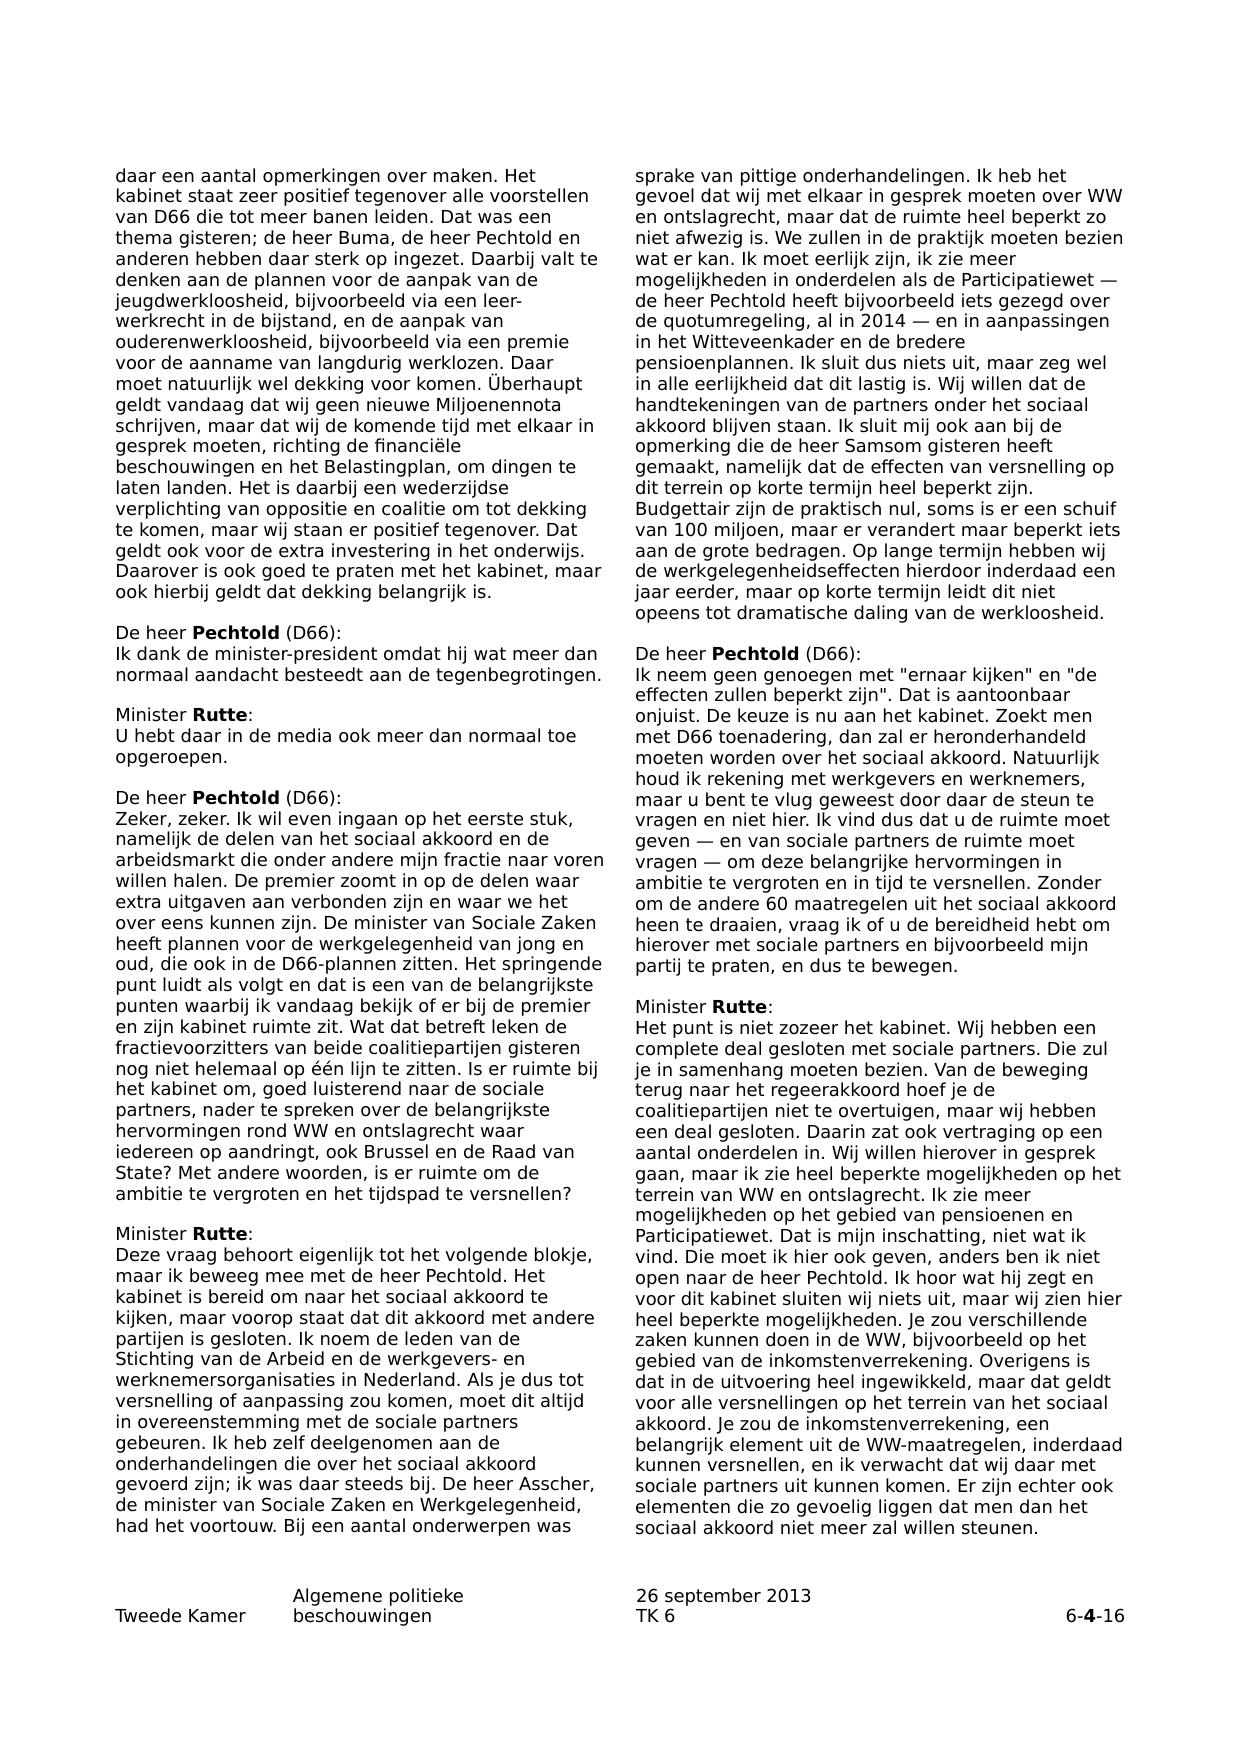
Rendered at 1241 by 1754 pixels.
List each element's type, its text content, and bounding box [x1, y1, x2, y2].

text Minister Rutte: [115, 1224, 605, 1245]
text U hebt daar in de media ook meer dan normaal toe opgeroepen. [115, 726, 605, 768]
text daar een aantal opmerkingen over maken. Het kabinet staat zeer positief tegenover alle voorstellen van D66 die tot meer banen leiden. Dat was een thema gisteren; de heer Buma, de heer Pechtold en anderen hebben daar sterk op ingezet. Daarbij valt te denken aan de plannen voor de aanpak van de jeugdwerkloosheid, bijvoorbeeld via een leer-werkrecht in de bijstand, en de aanpak van ouderenwerkloosheid, bijvoorbeeld via een premie voor de aanname van langdurig werklozen. Daar moet natuurlijk wel dekking voor komen. Überhaupt geldt vandaag dat wij geen nieuwe Miljoenennota schrijven, maar dat wij de komende tijd met elkaar in gesprek moeten, richting de financiële beschouwingen en het Belastingplan, om dingen te laten landen. Het is daarbij een wederzijdse verplichting van oppositie en coalitie om tot dekking te komen, maar wij staan er positief tegenover. Dat geldt ook voor de extra investering in het onderwijs. Daarover is ook goed te praten met het kabinet, maar ook hierbij geldt dat dekking belangrijk is. [115, 165, 605, 603]
text De heer Pechtold (D66): [115, 788, 605, 808]
text sprake van pittige onderhandelingen. Ik heb het gevoel dat wij met elkaar in gesprek moeten over WW en ontslagrecht, maar dat de ruimte heel beperkt zo niet afwezig is. We zullen in de praktijk moeten bezien wat er kan. Ik moet eerlijk zijn, ik zie meer mogelijkheden in onderdelen als de Participatiewet — de heer Pechtold heeft bijvoorbeeld iets gezegd over de quotumregeling, al in 2014 — en in aanpassingen in het Witteveenkader en de bredere pensioenplannen. Ik sluit dus niets uit, maar zeg wel in alle eerlijkheid dat dit lastig is. Wij willen dat de handtekeningen van de partners onder het sociaal akkoord blijven staan. Ik sluit mij ook aan bij de opmerking die de heer Samsom gisteren heeft gemaakt, namelijk dat de effecten van versnelling op dit terrein op korte termijn heel beperkt zijn. Budgettair zijn de praktisch nul, soms is er een schuif van 100 miljoen, maar er verandert maar beperkt iets aan de grote bedragen. Op lange termijn hebben wij de werkgelegenheidseffecten hierdoor inderdaad een jaar eerder, maar op korte termijn leidt dit niet opeens tot dramatische daling van de werkloosheid. [635, 165, 1125, 624]
text De heer Pechtold (D66): [115, 623, 605, 643]
text Zeker, zeker. Ik wil even ingaan op het eerste stuk, namelijk de delen van het sociaal akkoord en de arbeidsmarkt die onder andere mijn fractie naar voren willen halen. De premier zoomt in op de delen waar extra uitgaven aan verbonden zijn en waar we het over eens kunnen zijn. De minister van Sociale Zaken heeft plannen voor de werkgelegenheid van jong en oud, die ook in de D66-plannen zitten. Het springende punt luidt als volgt en dat is een van de belangrijkste punten waarbij ik vandaag bekijk of er bij de premier en zijn kabinet ruimte zit. Wat dat betreft leken de fractievoorzitters van beide coalitiepartijen gisteren nog niet helemaal op één lijn te zitten. Is er ruimte bij het kabinet om, goed luisterend naar de sociale partners, nader te spreken over de belangrijkste hervormingen rond WW en ontslagrecht waar iedereen op aandringt, ook Brussel en de Raad van State? Met andere woorden, is er ruimte om de ambitie te vergroten en het tijdspad te versnellen? [115, 808, 605, 1204]
text Deze vraag behoort eigenlijk tot het volgende blokje, maar ik beweeg mee met de heer Pechtold. Het kabinet is bereid om naar het sociaal akkoord te kijken, maar voorop staat dat dit akkoord met andere partijen is gesloten. Ik noem de leden van de Stichting van de Arbeid en de werkgevers- en werknemersorganisaties in Nederland. Als je dus tot versnelling of aanpassing zou komen, moet dit altijd in overeenstemming met de sociale partners gebeuren. Ik heb zelf deelgenomen aan de onderhandelingen die over het sociaal akkoord gevoerd zijn; ik was daar steeds bij. De heer Asscher, de minister van Sociale Zaken en Werkgelegenheid, had het voortouw. Bij een aantal onderwerpen was [115, 1245, 605, 1537]
text Ik neem geen genoegen met "ernaar kijken" en "de effecten zullen beperkt zijn". Dat is aantoonbaar onjuist. De keuze is nu aan het kabinet. Zoekt men met D66 toenadering, dan zal er heronderhandeld moeten worden over het sociaal akkoord. Natuurlijk houd ik rekening met werkgevers en werknemers, maar u bent te vlug geweest door daar de steun te vragen en niet hier. Ik vind dus dat u de ruimte moet geven — en van sociale partners de ruimte moet vragen — om deze belangrijke hervormingen in ambitie te vergroten en in tijd te versnellen. Zonder om de andere 60 maatregelen uit het sociaal akkoord heen te draaien, vraag ik of u de bereidheid hebt om hierover met sociale partners en bijvoorbeeld mijn partij te praten, en dus te bewegen. [635, 664, 1125, 977]
text Ik dank de minister-president omdat hij wat meer dan normaal aandacht besteedt aan de tegenbegrotingen. [115, 643, 605, 685]
text De heer Pechtold (D66): [635, 644, 1125, 664]
text Minister Rutte: [115, 705, 605, 726]
text Minister Rutte: [635, 997, 1125, 1018]
text Het punt is niet zozeer het kabinet. Wij hebben een complete deal gesloten met sociale partners. Die zul je in samenhang moeten bezien. Van de beweging terug naar het regeerakkoord hoef je de coalitiepartijen niet te overtuigen, maar wij hebben een deal gesloten. Daarin zat ook vertraging op een aantal onderdelen in. Wij willen hierover in gesprek gaan, maar ik zie heel beperkte mogelijkheden op het terrein van WW en ontslagrecht. Ik zie meer mogelijkheden op het gebied van pensioenen en Participatiewet. Dat is mijn inschatting, niet wat ik vind. Die moet ik hier ook geven, anders ben ik niet open naar de heer Pechtold. Ik hoor wat hij zegt en voor dit kabinet sluiten wij niets uit, maar wij zien hier heel beperkte mogelijkheden. Je zou verschillende zaken kunnen doen in de WW, bijvoorbeeld op het gebied van de inkomstenverrekening. Overigens is dat in de uitvoering heel ingewikkeld, maar dat geldt voor alle versnellingen op het terrein van het sociaal akkoord. Je zou de inkomstenverrekening, een belangrijk element uit de WW-maatregelen, inderdaad kunnen versnellen, en ik verwacht dat wij daar met sociale partners uit kunnen komen. Er zijn echter ook elementen die zo gevoelig liggen dat men dan het sociaal akkoord niet meer zal willen steunen. [635, 1018, 1125, 1538]
